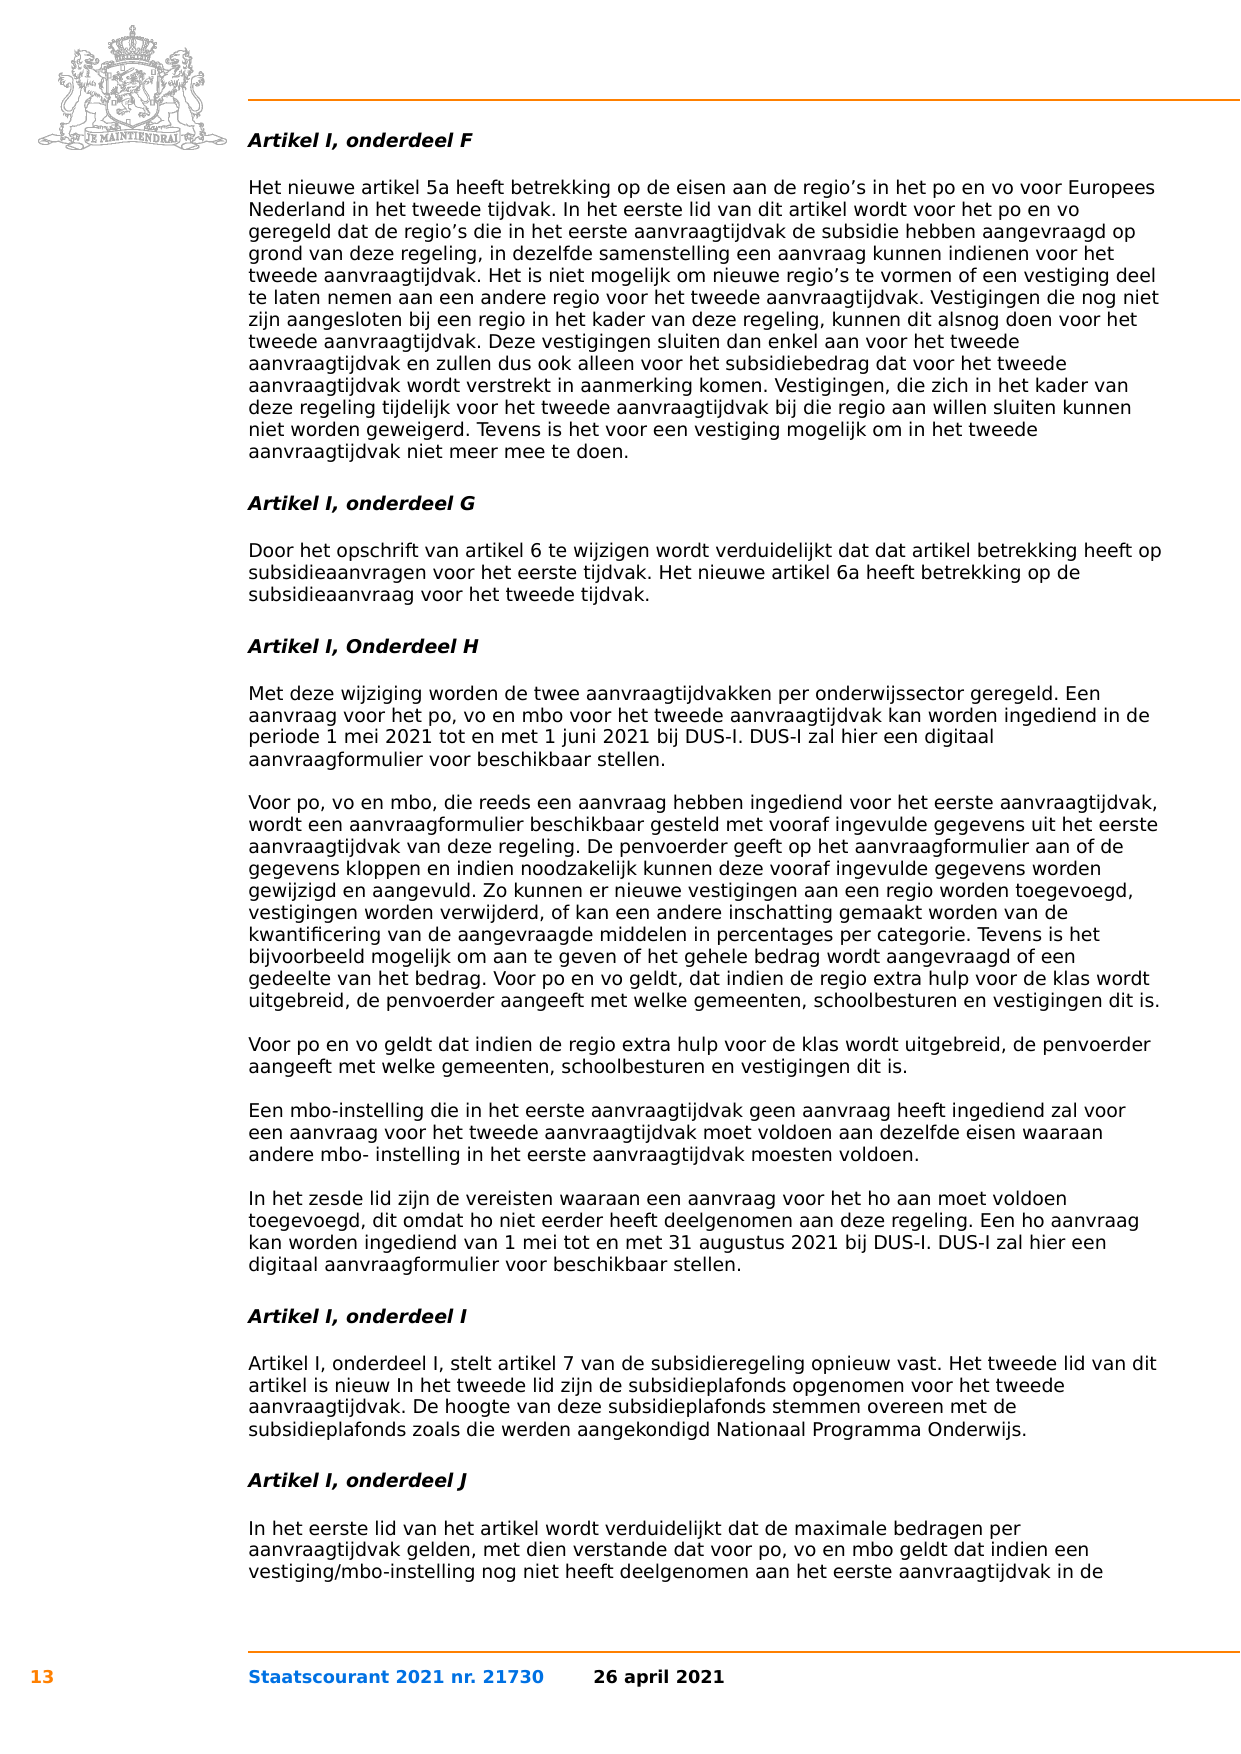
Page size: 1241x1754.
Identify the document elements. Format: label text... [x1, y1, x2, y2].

text Een mbo-instelling die in het eerste aanvraagtijdvak geen aanvraag heeft ingediend zal voor een aanvraag voor het tweede aanvraagtijdvak moet voldoen aan dezelfde eisen waaraan andere mbo- instelling in het eerste aanvraagtijdvak moesten voldoen. [248, 1100, 1163, 1166]
subtitle Artikel I, onderdeel G [248, 493, 1163, 514]
text Voor po, vo en mbo, die reeds een aanvraag hebben ingediend voor het eerste aanvraagtijdvak, wordt een aanvraagformulier beschikbaar gesteld met vooraf ingevulde gegevens uit het eerste aanvraagtijdvak van deze regeling. De penvoerder geeft op het aanvraagformulier aan of de gegevens kloppen en indien noodzakelijk kunnen deze vooraf ingevulde gegevens worden gewijzigd en aangevuld. Zo kunnen er nieuwe vestigingen aan een regio worden toegevoegd, vestigingen worden verwijderd, of kan een andere inschatting gemaakt worden van de kwantificering van de aangevraagde middelen in percentages per categorie. Tevens is het bijvoorbeeld mogelijk om aan te geven of het gehele bedrag wordt aangevraagd of een gedeelte van het bedrag. Voor po en vo geldt, dat indien de regio extra hulp voor de klas wordt uitgebreid, de penvoerder aangeeft met welke gemeenten, schoolbesturen en vestigingen dit is. [248, 792, 1163, 1012]
text Artikel I, onderdeel I, stelt artikel 7 van de subsidieregeling opnieuw vast. Het tweede lid van dit artikel is nieuw In het tweede lid zijn de subsidieplafonds opgenomen voor het tweede aanvraagtijdvak. De hoogte van deze subsidieplafonds stemmen overeen met de subsidieplafonds zoals die werden aangekondigd Nationaal Programma Onderwijs. [248, 1352, 1163, 1440]
text Met deze wijziging worden de twee aanvraagtijdvakken per onderwijssector geregeld. Een aanvraag voor het po, vo en mbo voor het tweede aanvraagtijdvak kan worden ingediend in de periode 1 mei 2021 tot en met 1 juni 2021 bij DUS-I. DUS-I zal hier een digitaal aanvraagformulier voor beschikbaar stellen. [248, 682, 1163, 770]
text In het eerste lid van het artikel wordt verduidelijkt dat de maximale bedragen per aanvraagtijdvak gelden, met dien verstande dat voor po, vo en mbo geldt dat indien een vestiging/mbo-instelling nog niet heeft deelgenomen aan het eerste aanvraagtijdvak in de [248, 1517, 1163, 1583]
subtitle Artikel I, onderdeel I [248, 1306, 1163, 1327]
text Het nieuwe artikel 5a heeft betrekking op de eisen aan de regio’s in het po en vo voor Europees Nederland in het tweede tijdvak. In het eerste lid van dit artikel wordt voor het po en vo geregeld dat de regio’s die in het eerste aanvraagtijdvak de subsidie hebben aangevraagd op grond van deze regeling, in dezelfde samenstelling een aanvraag kunnen indienen voor het tweede aanvraagtijdvak. Het is niet mogelijk om nieuwe regio’s te vormen of een vestiging deel te laten nemen aan een andere regio voor het tweede aanvraagtijdvak. Vestigingen die nog niet zijn aangesloten bij een regio in het kader van deze regeling, kunnen dit alsnog doen voor het tweede aanvraagtijdvak. Deze vestigingen sluiten dan enkel aan voor het tweede aanvraagtijdvak en zullen dus ook alleen voor het subsidiebedrag dat voor het tweede aanvraagtijdvak wordt verstrekt in aanmerking komen. Vestigingen, die zich in het kader van deze regeling tijdelijk voor het tweede aanvraagtijdvak bij die regio aan willen sluiten kunnen niet worden geweigerd. Tevens is het voor een vestiging mogelijk om in het tweede aanvraagtijdvak niet meer mee te doen. [248, 177, 1163, 463]
subtitle Artikel I, onderdeel J [248, 1470, 1163, 1492]
subtitle Artikel I, Onderdeel H [248, 636, 1163, 657]
text Voor po en vo geldt dat indien de regio extra hulp voor de klas wordt uitgebreid, de penvoerder aangeeft met welke gemeenten, schoolbesturen en vestigingen dit is. [248, 1034, 1163, 1078]
text Door het opschrift van artikel 6 te wijzigen wordt verduidelijkt dat dat artikel betrekking heeft op subsidieaanvragen voor het eerste tijdvak. Het nieuwe artikel 6a heeft betrekking op de subsidieaanvraag voor het tweede tijdvak. [248, 539, 1163, 606]
text In het zesde lid zijn de vereisten waaraan een aanvraag voor het ho aan moet voldoen toegevoegd, dit omdat ho niet eerder heeft deelgenomen aan deze regeling. Een ho aanvraag kan worden ingediend van 1 mei tot en met 31 augustus 2021 bij DUS-I. DUS-I zal hier een digitaal aanvraagformulier voor beschikbaar stellen. [248, 1188, 1163, 1276]
subtitle Artikel I, onderdeel F [248, 130, 1163, 152]
picture [38, 25, 227, 150]
